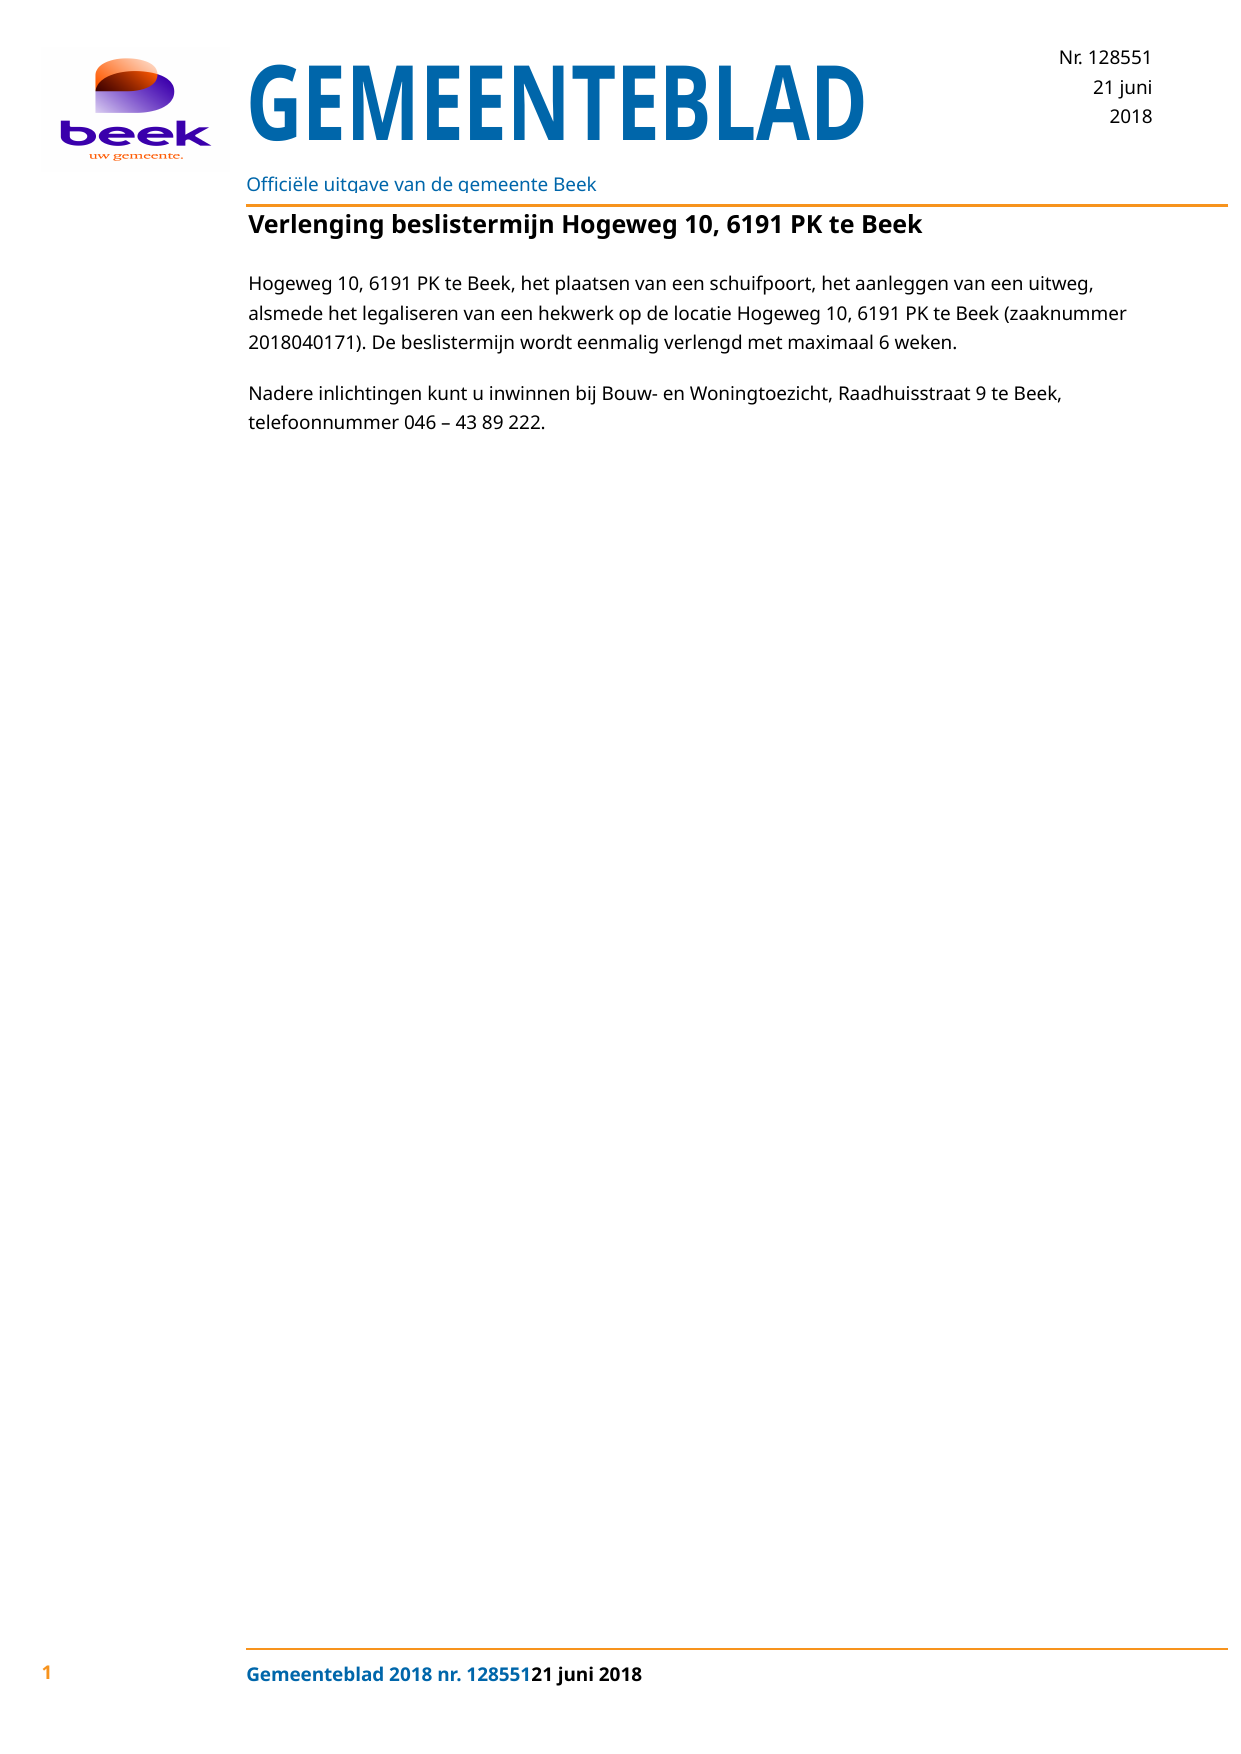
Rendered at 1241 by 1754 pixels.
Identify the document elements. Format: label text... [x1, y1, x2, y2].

text Verlenging beslistermijn Hogeweg 10, 6191 PK te Beek [248, 207, 1152, 241]
text Nadere inlichtingen kunt u inwinnen bij Bouw- en Woningtoezicht, Raadhuisstraat 9 te Beek, telefoonnummer 046 – 43 89 222. [248, 380, 1152, 435]
text Hogeweg 10, 6191 PK te Beek, het plaatsen van een schuifpoort, het aanleggen van een uitweg, alsmede het legaliseren van een hekwerk op de locatie Hogeweg 10, 6191 PK te Beek (zaaknummer 2018040171). De beslistermijn wordt eenmalig verlengd met maximaal 6 weken. [248, 270, 1152, 355]
picture [41, 47, 231, 172]
